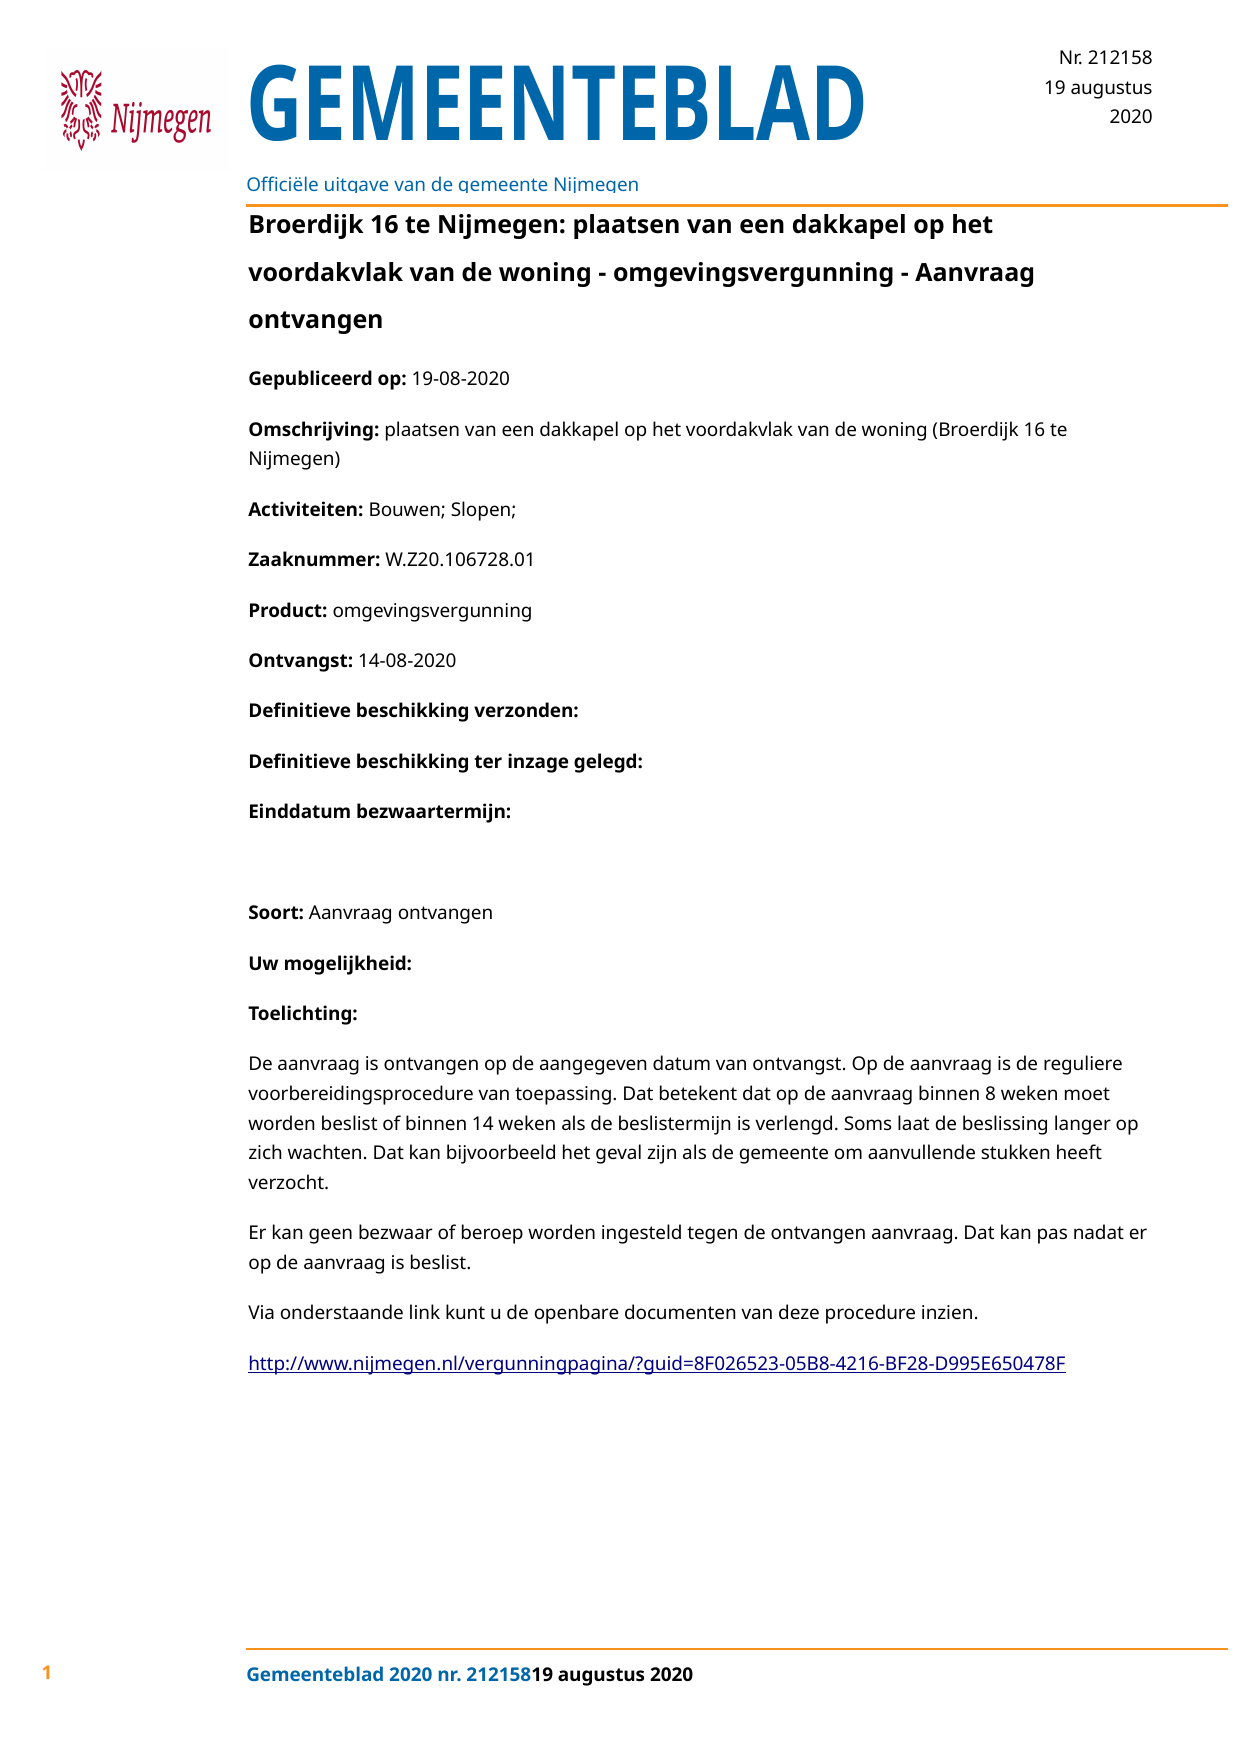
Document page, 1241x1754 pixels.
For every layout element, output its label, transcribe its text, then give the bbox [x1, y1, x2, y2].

text Broerdijk 16 te Nijmegen: plaatsen van een dakkapel op het voordakvlak van de woning - omgevingsvergunning - Aanvraag ontvangen [248, 207, 1152, 336]
text Soort: Aanvraag ontvangen [248, 899, 1152, 925]
text Product: omgevingsvergunning [248, 597, 1152, 622]
text Omschrijving: plaatsen van een dakkapel op het voordakvlak van de woning (Broerdijk 16 te Nijmegen) [248, 416, 1152, 471]
text http://www.nijmegen.nl/vergunningpagina/?guid=8F026523-05B8-4216-BF28-D995E650478F [248, 1350, 1152, 1375]
text Activiteiten: Bouwen; Slopen; [248, 496, 1152, 522]
text Uw mogelijkheid: [248, 950, 1152, 975]
picture [41, 47, 231, 172]
text Zaaknummer: W.Z20.106728.01 [248, 546, 1152, 572]
text Toelichting: [248, 1000, 1152, 1026]
text Einddatum bezwaartermijn: [248, 798, 1152, 824]
text Ontvangst: 14-08-2020 [248, 647, 1152, 673]
text Via onderstaande link kunt u de openbare documenten van deze procedure inzien. [248, 1299, 1152, 1325]
text Er kan geen bezwaar of beroep worden ingesteld tegen de ontvangen aanvraag. Dat kan pas nadat er op de aanvraag is beslist. [248, 1219, 1152, 1274]
text Definitieve beschikking verzonden: [248, 698, 1152, 723]
text De aanvraag is ontvangen op de aangegeven datum van ontvangst. Op de aanvraag is de reguliere voorbereidingsprocedure van toepassing. Dat betekent dat op de aanvraag binnen 8 weken moet worden beslist of binnen 14 weken als de beslistermijn is verlengd. Soms laat de beslissing langer op zich wachten. Dat kan bijvoorbeeld het geval zijn als de gemeente om aanvullende stukken heeft verzocht. [248, 1051, 1152, 1194]
text Definitieve beschikking ter inzage gelegd: [248, 748, 1152, 774]
text Gepubliceerd op: 19-08-2020 [248, 366, 1152, 391]
